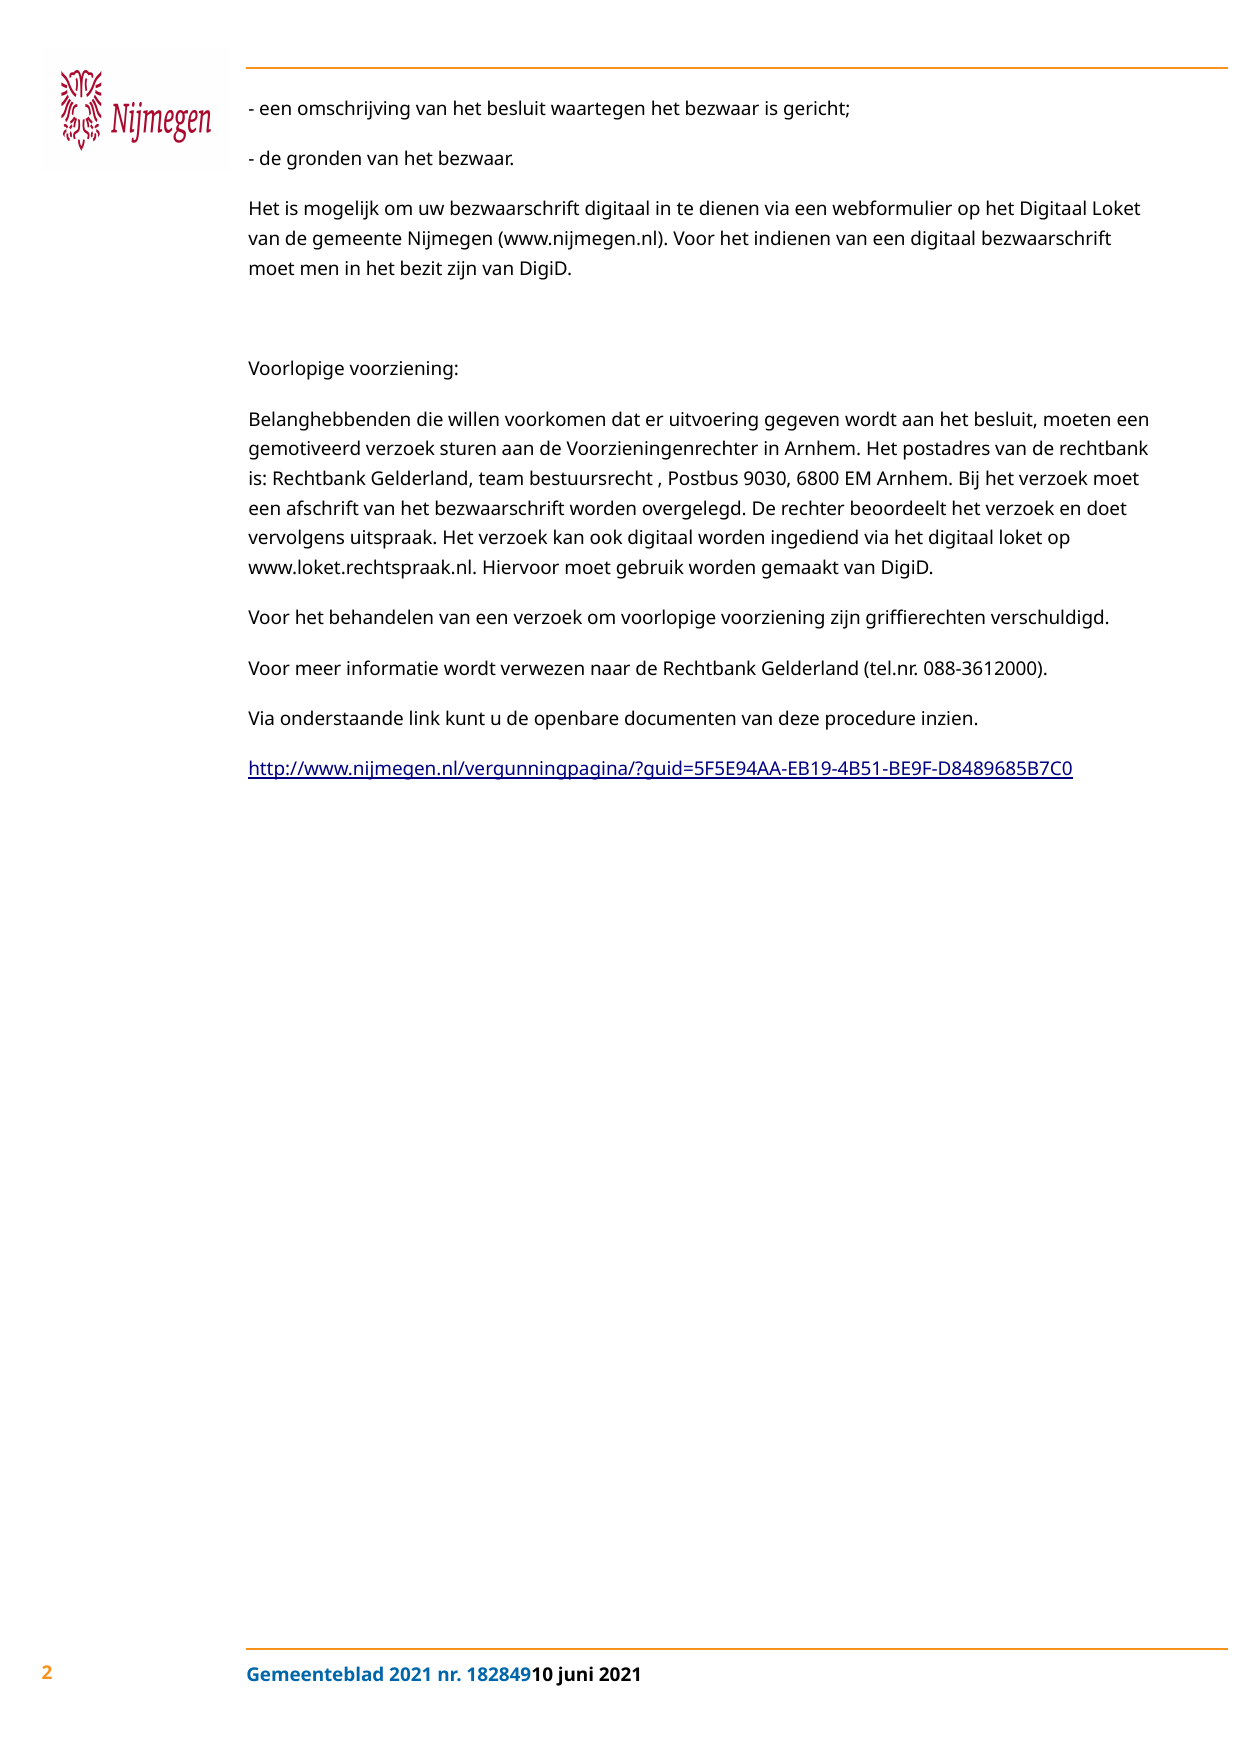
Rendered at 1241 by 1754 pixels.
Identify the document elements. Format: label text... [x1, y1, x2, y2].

text http://www.nijmegen.nl/vergunningpagina/?guid=5F5E94AA-EB19-4B51-BE9F-D8489685B7C0 [248, 756, 1152, 781]
text Het is mogelijk om uw bezwaarschrift digitaal in te dienen via een webformulier op het Digitaal Loket van de gemeente Nijmegen (www.nijmegen.nl). Voor het indienen van een digitaal bezwaarschrift moet men in het bezit zijn van DigiD. [248, 196, 1152, 281]
text Voor het behandelen van een verzoek om voorlopige voorziening zijn griffierechten verschuldigd. [248, 604, 1152, 630]
text Belanghebbenden die willen voorkomen dat er uitvoering gegeven wordt aan het besluit, moeten een gemotiveerd verzoek sturen aan de Voorzieningenrechter in Arnhem. Het postadres van de rechtbank is: Rechtbank Gelderland, team bestuursrecht , Postbus 9030, 6800 EM Arnhem. Bij het verzoek moet een afschrift van het bezwaarschrift worden overgelegd. De rechter beoordeelt het verzoek en doet vervolgens uitspraak. Het verzoek kan ook digitaal worden ingediend via het digitaal loket op www.loket.rechtspraak.nl. Hiervoor moet gebruik worden gemaakt van DigiD. [248, 406, 1152, 580]
text Voor meer informatie wordt verwezen naar de Rechtbank Gelderland (tel.nr. 088-3612000). [248, 655, 1152, 681]
text Via onderstaande link kunt u de openbare documenten van deze procedure inzien. [248, 705, 1152, 731]
text - een omschrijving van het besluit waartegen het bezwaar is gericht; [248, 95, 1152, 121]
picture [41, 47, 231, 172]
text - de gronden van het bezwaar. [248, 145, 1152, 171]
text Voorlopige voorziening: [248, 356, 1152, 381]
